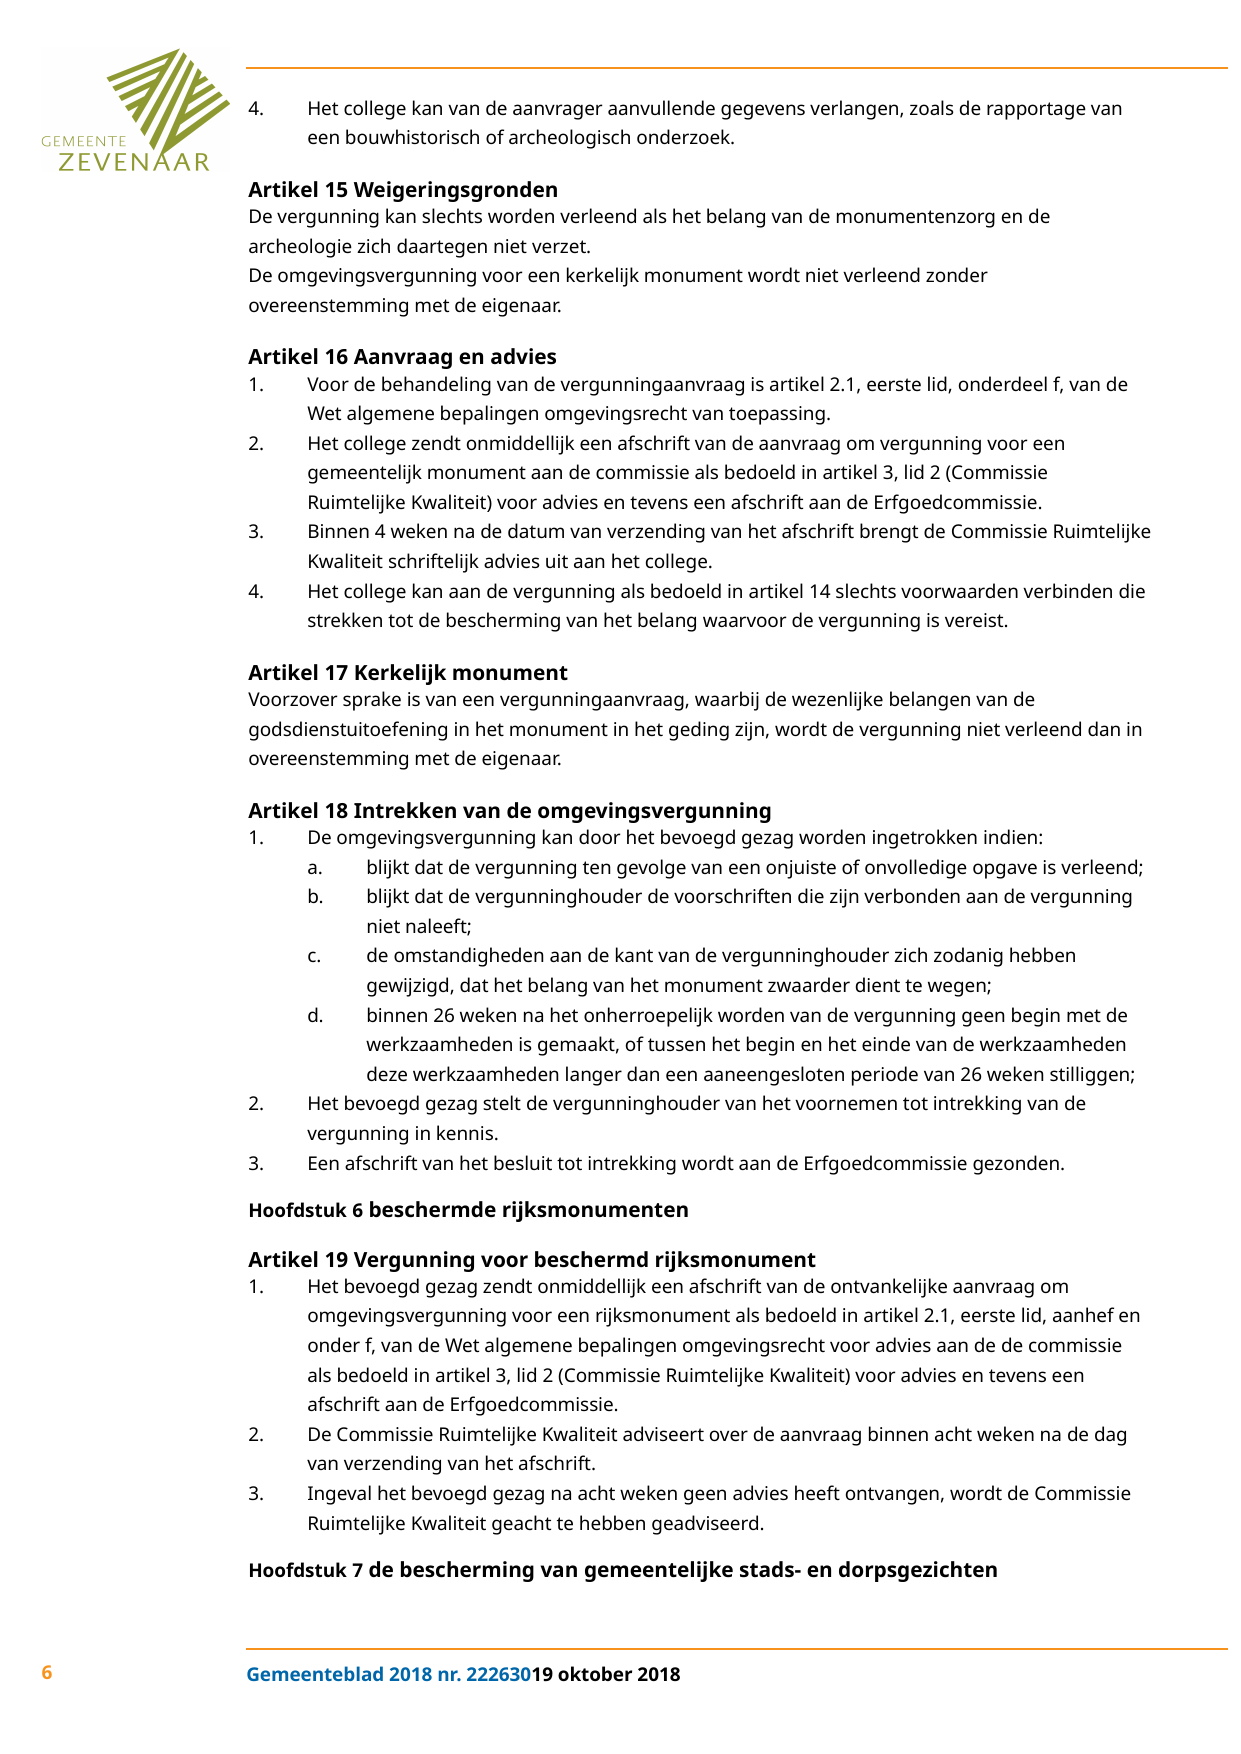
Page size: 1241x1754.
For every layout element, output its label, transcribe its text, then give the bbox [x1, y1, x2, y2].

text Artikel 17 Kerkelijk monument [248, 658, 1152, 686]
list Het bevoegd gezag zendt onmiddellijk een afschrift van de ontvankelijke aanvraag om omgevingsvergunning voor een rijksmonument als bedoeld in artikel 2.1, eerste lid, aanhef en onder f, van de Wet algemene bepalingen omgevingsrecht voor advies aan de de commissie als bedoeld in artikel 3, lid 2 (Commissie Ruimtelijke Kwaliteit) voor advies en tevens een afschrift aan de Erfgoedcommissie. [248, 1273, 1152, 1417]
text Hoofdstuk 6 beschermde rijksmonumenten [248, 1195, 1152, 1224]
list binnen 26 weken na het onherroepelijk worden van de vergunning geen begin met de werkzaamheden is gemaakt, of tussen het begin en het einde van de werkzaamheden deze werkzaamheden langer dan een aaneengesloten periode van 26 weken stilliggen; [307, 1002, 1152, 1087]
text Voorzover sprake is van een vergunningaanvraag, waarbij de wezenlijke belangen van de godsdienstuitoefening in het monument in het geding zijn, wordt de vergunning niet verleend dan in overeenstemming met de eigenaar. [248, 686, 1152, 771]
list Een afschrift van het besluit tot intrekking wordt aan de Erfgoedcommissie gezonden. [248, 1150, 1152, 1176]
picture [41, 47, 231, 172]
list Het bevoegd gezag stelt de vergunninghouder van het voornemen tot intrekking van de vergunning in kennis. [248, 1091, 1152, 1146]
list Het college zendt onmiddellijk een afschrift van de aanvraag om vergunning voor een gemeentelijk monument aan de commissie als bedoeld in artikel 3, lid 2 (Commissie Ruimtelijke Kwaliteit) voor advies en tevens een afschrift aan de Erfgoedcommissie. [248, 430, 1152, 515]
list de omstandigheden aan de kant van de vergunninghouder zich zodanig hebben gewijzigd, dat het belang van het monument zwaarder dient te wegen; [307, 943, 1152, 998]
text Hoofdstuk 7 de bescherming van gemeentelijke stads- en dorpsgezichten [248, 1555, 1152, 1584]
list Ingeval het bevoegd gezag na acht weken geen advies heeft ontvangen, wordt de Commissie Ruimtelijke Kwaliteit geacht te hebben geadviseerd. [248, 1480, 1152, 1536]
list Het college kan van de aanvrager aanvullende gegevens verlangen, zoals de rapportage van een bouwhistorisch of archeologisch onderzoek. [248, 95, 1152, 150]
list blijkt dat de vergunninghouder de voorschriften die zijn verbonden aan de vergunning niet naleeft; [307, 883, 1152, 939]
list De Commissie Ruimtelijke Kwaliteit adviseert over de aanvraag binnen acht weken na de dag van verzending van het afschrift. [248, 1421, 1152, 1476]
list blijkt dat de vergunning ten gevolge van een onjuiste of onvolledige opgave is verleend; [307, 854, 1152, 880]
list Voor de behandeling van de vergunningaanvraag is artikel 2.1, eerste lid, onderdeel f, van de Wet algemene bepalingen omgevingsrecht van toepassing. [248, 371, 1152, 426]
list Binnen 4 weken na de datum van verzending van het afschrift brengt de Commissie Ruimtelijke Kwaliteit schriftelijk advies uit aan het college. [248, 519, 1152, 574]
text De vergunning kan slechts worden verleend als het belang van de monumentenzorg en de archeologie zich daartegen niet verzet. [248, 203, 1152, 258]
list De omgevingsvergunning kan door het bevoegd gezag worden ingetrokken indien: [248, 824, 1152, 850]
list Het college kan aan de vergunning als bedoeld in artikel 14 slechts voorwaarden verbinden die strekken tot de bescherming van het belang waarvoor de vergunning is vereist. [248, 578, 1152, 633]
text Artikel 18 Intrekken van de omgevingsvergunning [248, 796, 1152, 824]
text De omgevingsvergunning voor een kerkelijk monument wordt niet verleend zonder overeenstemming met de eigenaar. [248, 262, 1152, 318]
text Artikel 15 Weigeringsgronden [248, 175, 1152, 203]
text Artikel 19 Vergunning voor beschermd rijksmonument [248, 1245, 1152, 1273]
text Artikel 16 Aanvraag en advies [248, 342, 1152, 371]
